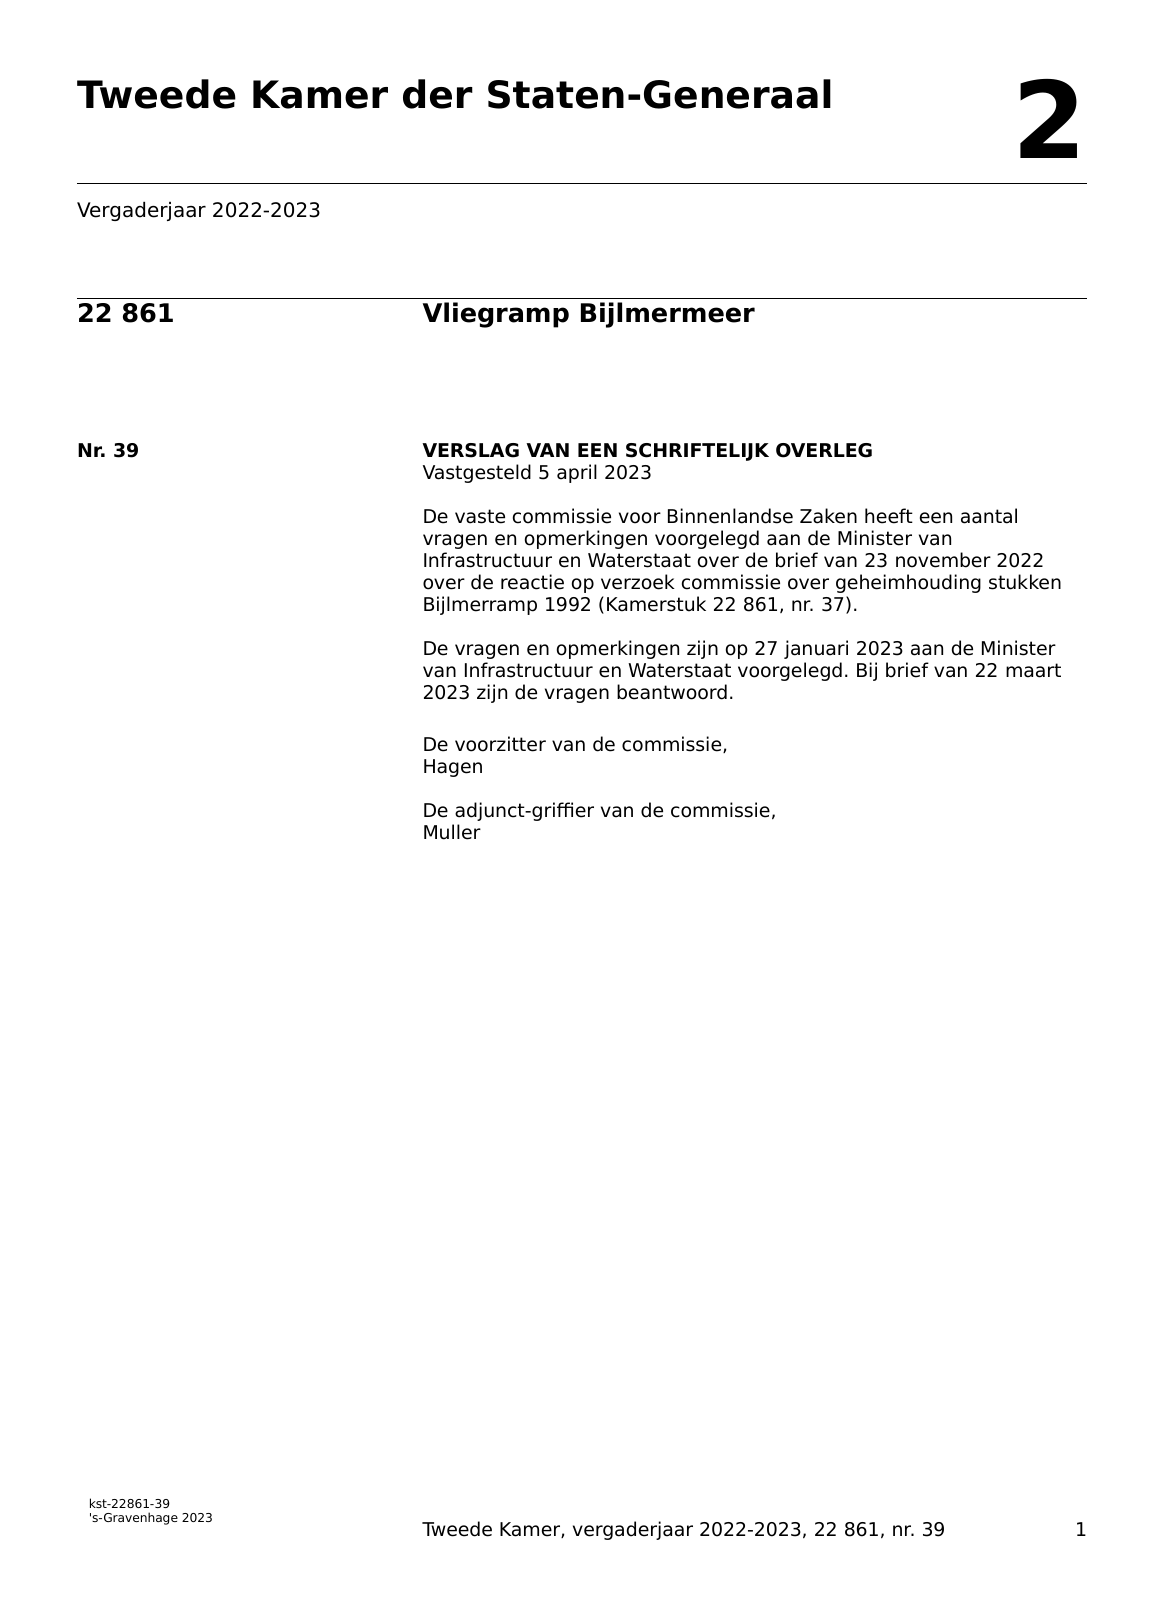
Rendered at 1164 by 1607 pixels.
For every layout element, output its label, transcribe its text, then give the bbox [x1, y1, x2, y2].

text De adjunct-griffier van de commissie, Muller [422, 800, 1087, 844]
text Vastgesteld 5 april 2023 [422, 462, 1087, 484]
subtitle 22 861 Vliegramp Bijlmermeer [77, 299, 1087, 329]
text De vaste commissie voor Binnenlandse Zaken heeft een aantal vragen en opmerkingen voorgelegd aan de Minister van Infrastructuur en Waterstaat over de brief van 23 november 2022 over de reactie op verzoek commissie over geheimhouding stukken Bijlmerramp 1992 (Kamerstuk 22 861, nr. 37). [422, 506, 1087, 616]
text 's-Gravenhage 2023 [88, 1511, 323, 1525]
subtitle Nr. 39 VERSLAG VAN EEN SCHRIFTELIJK OVERLEG [77, 440, 1087, 462]
text De voorzitter van de commissie, Hagen [422, 734, 1087, 778]
table_cell Vergaderjaar 2022-2023 [77, 184, 1087, 298]
text kst-22861-39 [88, 1497, 323, 1511]
table_header 2 [886, 59, 1087, 183]
table_header Tweede Kamer der Staten-Generaal [77, 59, 886, 183]
text De vragen en opmerkingen zijn op 27 januari 2023 aan de Minister van Infrastructuur en Waterstaat voorgelegd. Bij brief van 22 maart 2023 zijn de vragen beantwoord. [422, 638, 1087, 704]
